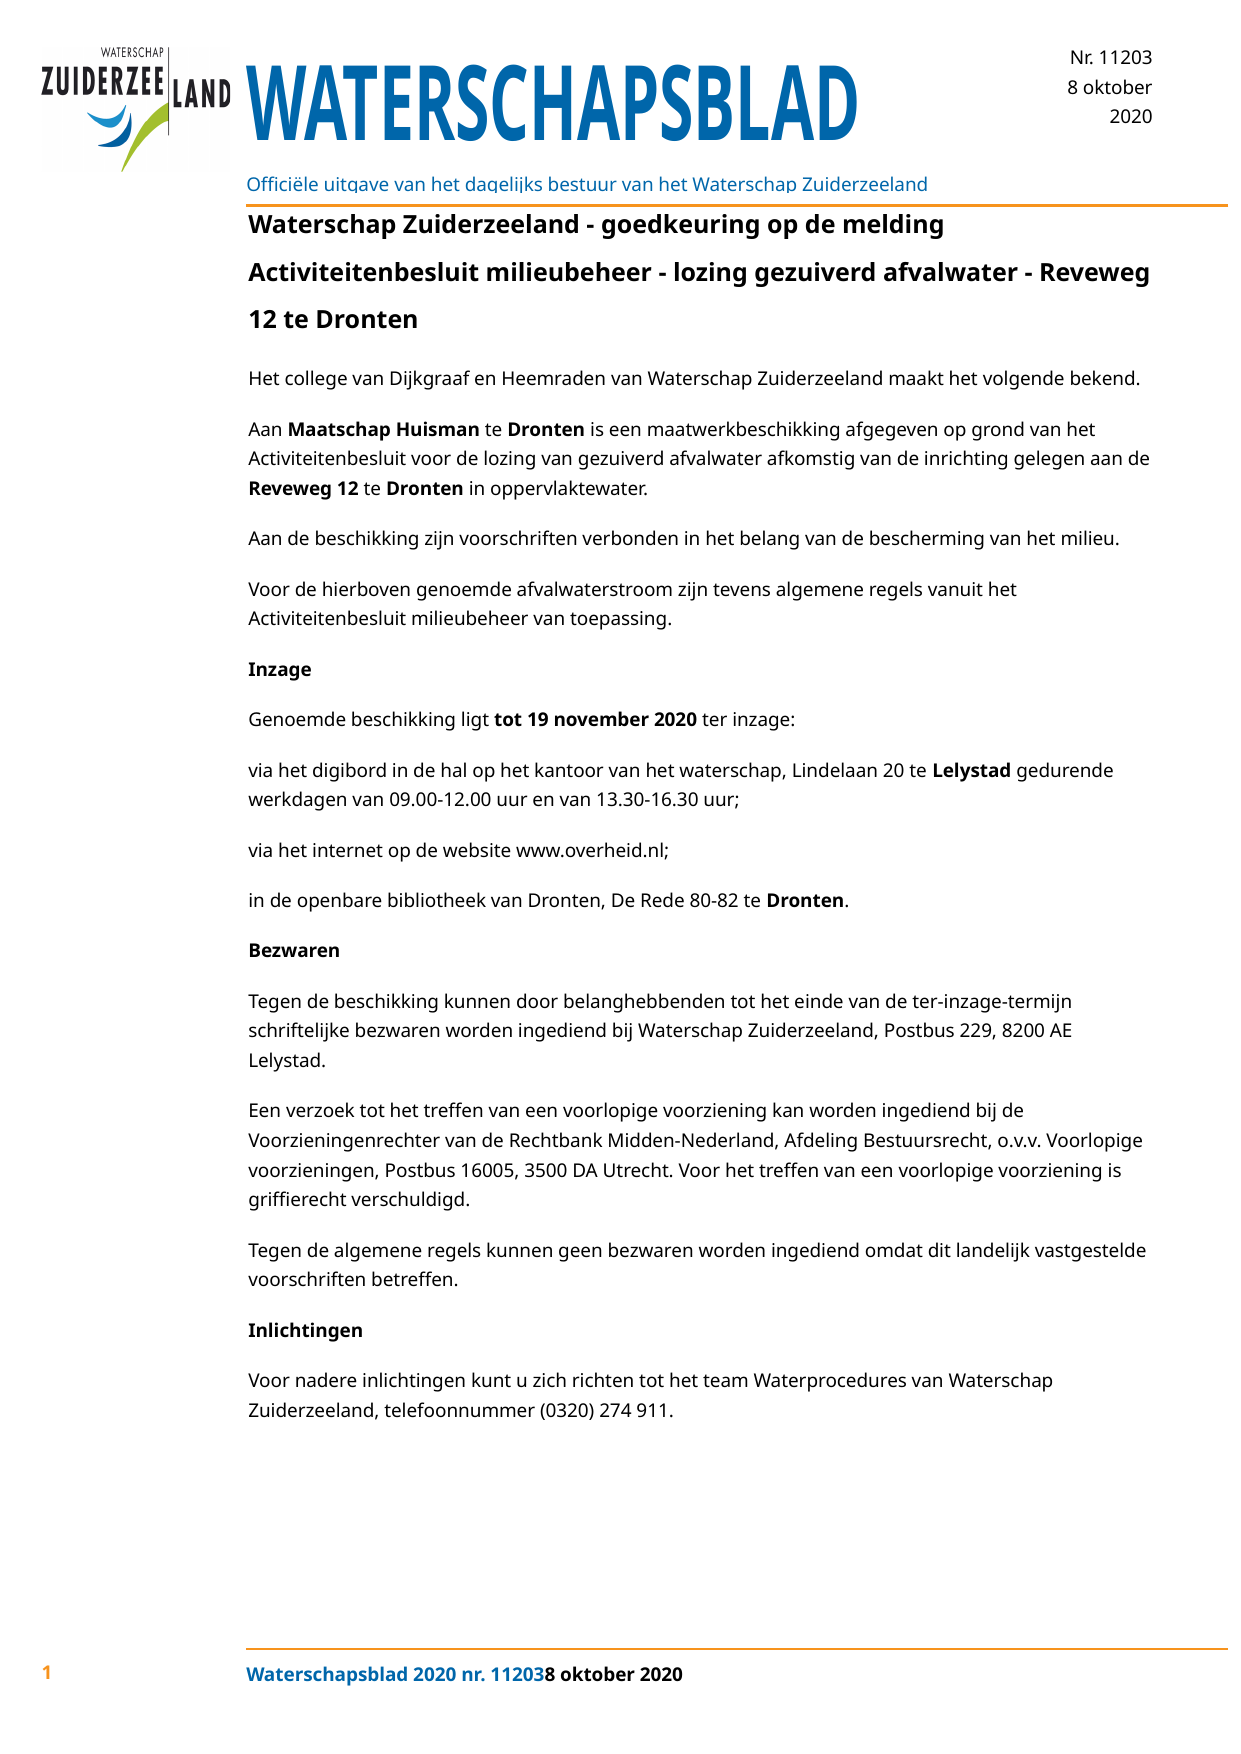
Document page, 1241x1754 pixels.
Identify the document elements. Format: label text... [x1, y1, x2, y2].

text Inzage [248, 656, 1152, 682]
text Voor de hierboven genoemde afvalwaterstroom zijn tevens algemene regels vanuit het Activiteitenbesluit milieubeheer van toepassing. [248, 576, 1152, 631]
text Inlichtingen [248, 1317, 1152, 1342]
picture [41, 47, 231, 172]
text Tegen de beschikking kunnen door belanghebbenden tot het einde van de ter-inzage-termijn schriftelijke bezwaren worden ingediend bij Waterschap Zuiderzeeland, Postbus 229, 8200 AE Lelystad. [248, 988, 1152, 1073]
text Waterschap Zuiderzeeland - goedkeuring op de melding Activiteitenbesluit milieubeheer - lozing gezuiverd afvalwater - Reveweg 12 te Dronten [248, 207, 1152, 336]
text in de openbare bibliotheek van Dronten, De Rede 80-82 te Dronten. [248, 887, 1152, 913]
text via het internet op de website www.overheid.nl; [248, 837, 1152, 862]
text Aan Maatschap Huisman te Dronten is een maatwerkbeschikking afgegeven op grond van het Activiteitenbesluit voor de lozing van gezuiverd afvalwater afkomstig van de inrichting gelegen aan de Reveweg 12 te Dronten in oppervlaktewater. [248, 416, 1152, 501]
text via het digibord in de hal op het kantoor van het waterschap, Lindelaan 20 te Lelystad gedurende werkdagen van 09.00-12.00 uur en van 13.30-16.30 uur; [248, 757, 1152, 812]
text Het college van Dijkgraaf en Heemraden van Waterschap Zuiderzeeland maakt het volgende bekend. [248, 366, 1152, 391]
text Voor nadere inlichtingen kunt u zich richten tot het team Waterprocedures van Waterschap Zuiderzeeland, telefoonnummer (0320) 274 911. [248, 1367, 1152, 1422]
text Bezwaren [248, 938, 1152, 963]
text Een verzoek tot het treffen van een voorlopige voorziening kan worden ingediend bij de Voorzieningenrechter van de Rechtbank Midden-Nederland, Afdeling Bestuursrecht, o.v.v. Voorlopige voorzieningen, Postbus 16005, 3500 DA Utrecht. Voor het treffen van een voorlopige voorziening is griffierecht verschuldigd. [248, 1098, 1152, 1212]
text Tegen de algemene regels kunnen geen bezwaren worden ingediend omdat dit landelijk vastgestelde voorschriften betreffen. [248, 1237, 1152, 1292]
text Genoemde beschikking ligt tot 19 november 2020 ter inzage: [248, 706, 1152, 732]
text Aan de beschikking zijn voorschriften verbonden in het belang van de bescherming van het milieu. [248, 526, 1152, 551]
